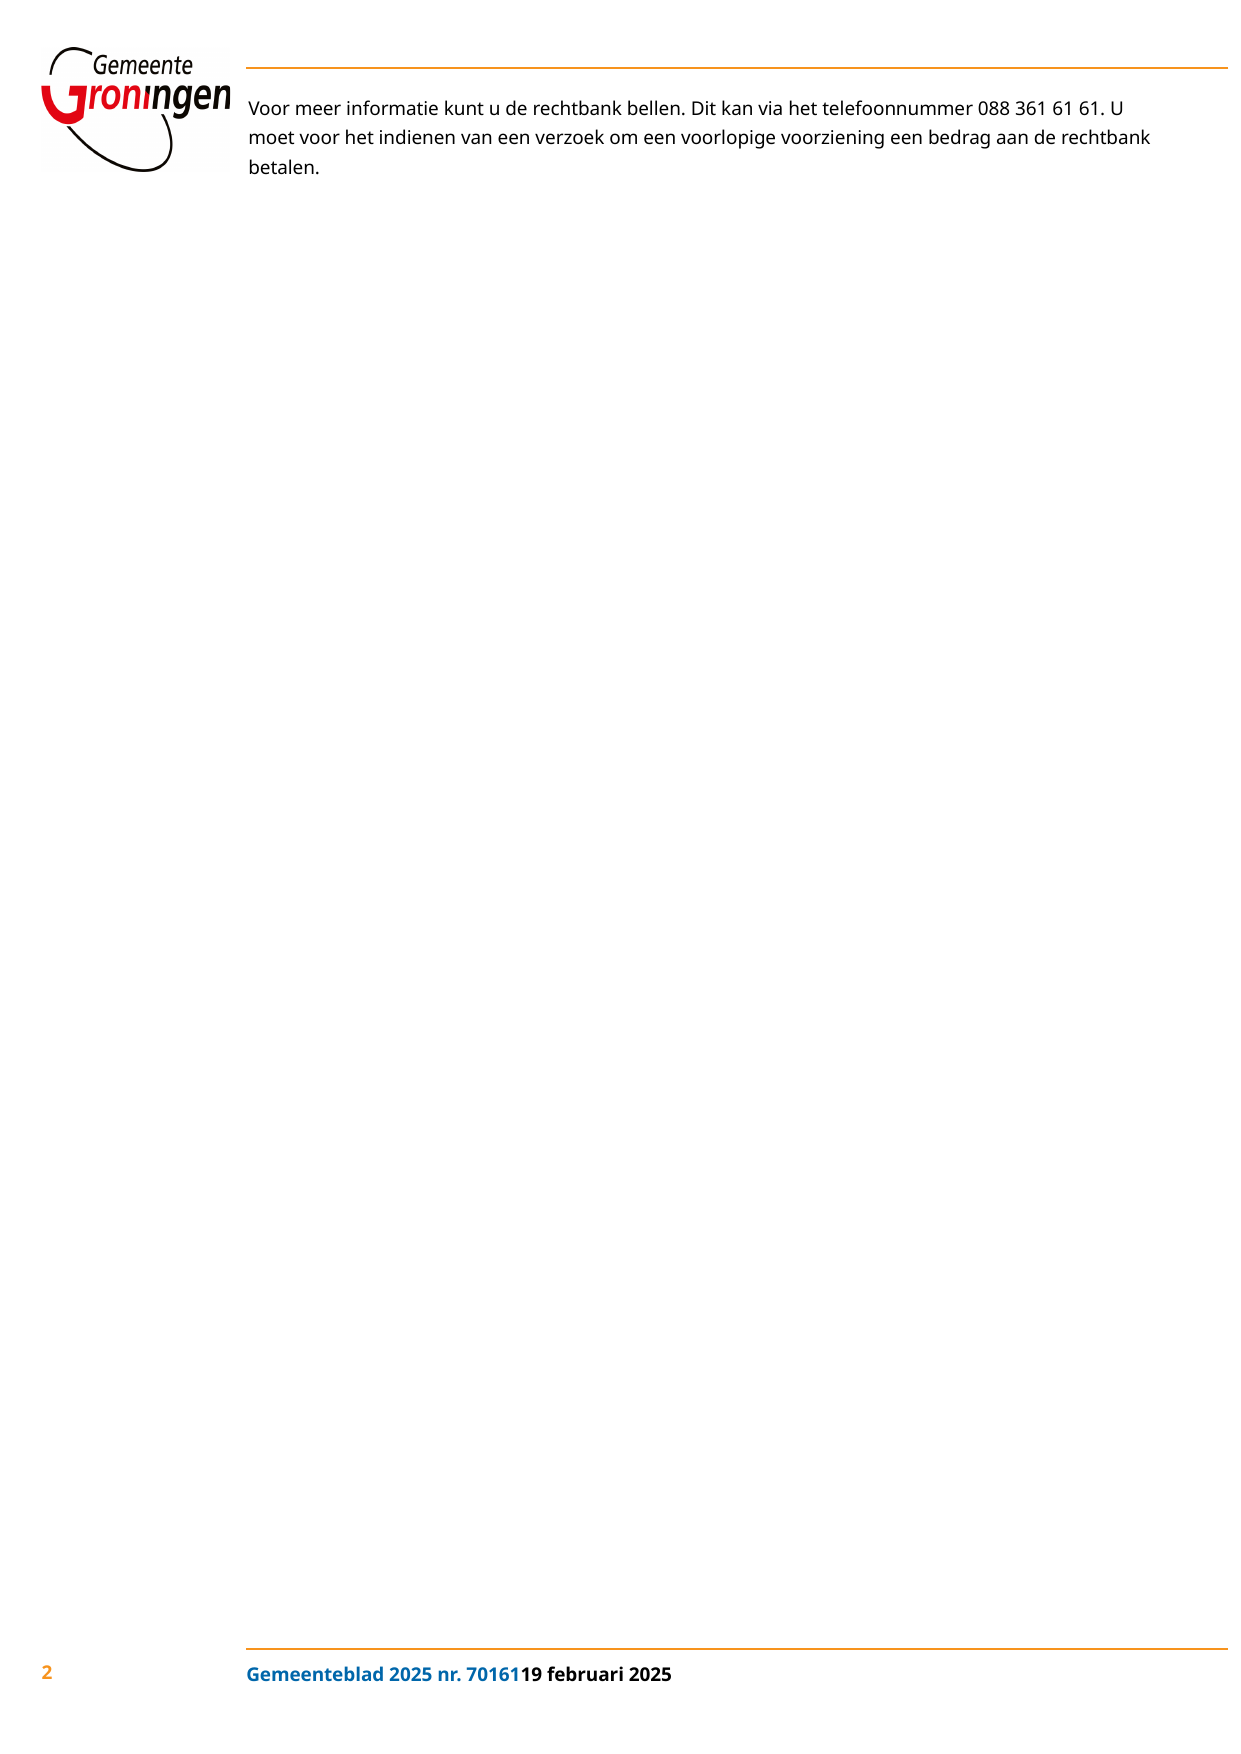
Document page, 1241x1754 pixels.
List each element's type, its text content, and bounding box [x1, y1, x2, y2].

picture [41, 47, 231, 172]
text Voor meer informatie kunt u de rechtbank bellen. Dit kan via het telefoonnummer 088 361 61 61. U moet voor het indienen van een verzoek om een voorlopige voorziening een bedrag aan de rechtbank betalen. [248, 95, 1152, 180]
